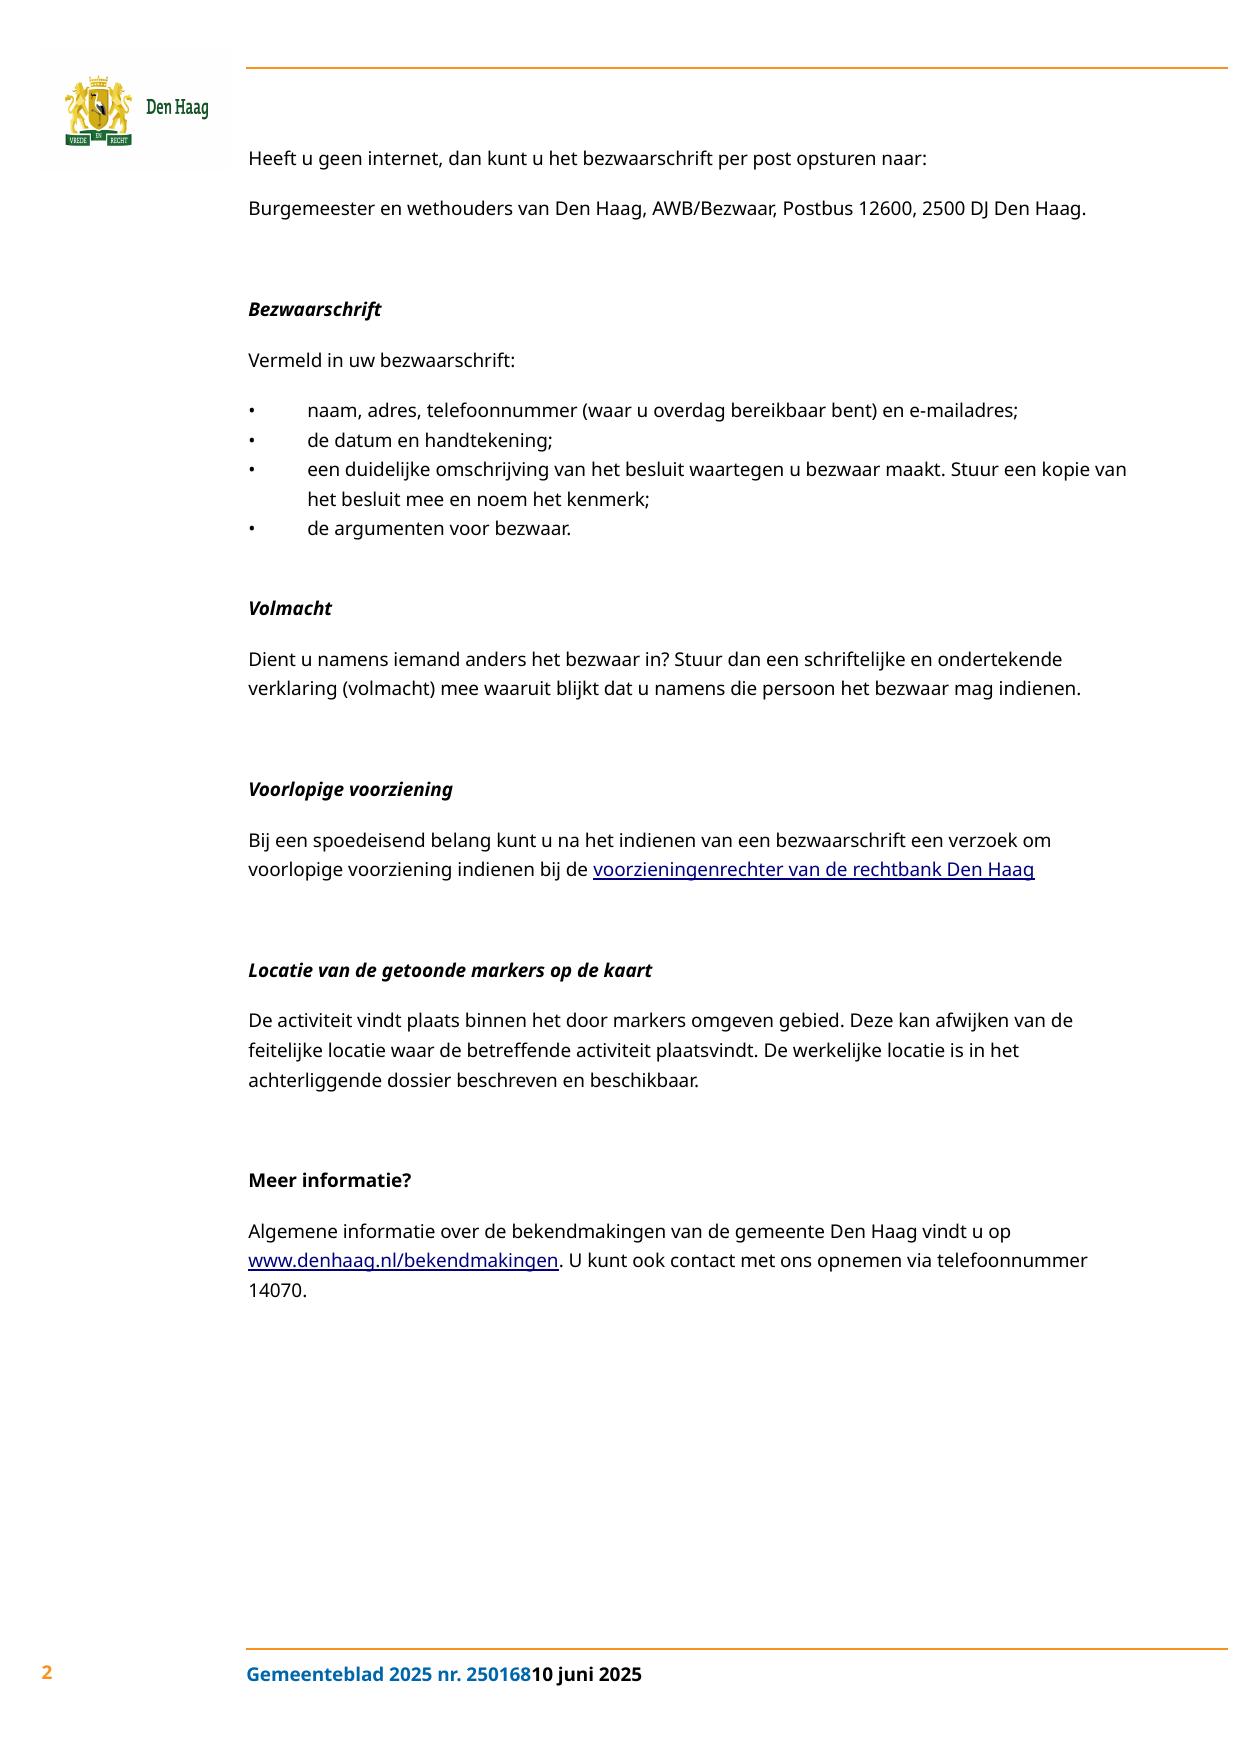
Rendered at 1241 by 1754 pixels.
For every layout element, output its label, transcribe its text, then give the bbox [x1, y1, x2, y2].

list de argumenten voor bezwaar. [248, 516, 1152, 541]
text Vermeld in uw bezwaarschrift: [248, 347, 1152, 373]
text Voorlopige voorziening [248, 776, 1152, 802]
picture [41, 47, 231, 172]
text Burgemeester en wethouders van Den Haag, AWB/Bezwaar, Postbus 12600, 2500 DJ Den Haag. [248, 196, 1152, 221]
text De activiteit vindt plaats binnen het door markers omgeven gebied. Deze kan afwijken van de feitelijke locatie waar de betreffende activiteit plaatsvindt. De werkelijke locatie is in het achterliggende dossier beschreven en beschikbaar. [248, 1008, 1152, 1093]
text Bezwaarschrift [248, 296, 1152, 322]
list naam, adres, telefoonnummer (waar u overdag bereikbaar bent) en e-mailadres; [248, 397, 1152, 423]
text Algemene informatie over de bekendmakingen van de gemeente Den Haag vindt u op www.denhaag.nl/bekendmakingen. U kunt ook contact met ons opnemen via telefoonnummer 14070. [248, 1218, 1152, 1303]
text Meer informatie? [248, 1168, 1152, 1193]
text Bij een spoedeisend belang kunt u na het indienen van een bezwaarschrift een verzoek om voorlopige voorziening indienen bij de voorzieningenrechter van de rechtbank Den Haag [248, 827, 1152, 882]
list de datum en handtekening; [248, 427, 1152, 453]
text Heeft u geen internet, dan kunt u het bezwaarschrift per post opsturen naar: [248, 145, 1152, 171]
text Locatie van de getoonde markers op de kaart [248, 957, 1152, 983]
text Volmacht [248, 596, 1152, 621]
text Dient u namens iemand anders het bezwaar in? Stuur dan een schriftelijke en ondertekende verklaring (volmacht) mee waaruit blijkt dat u namens die persoon het bezwaar mag indienen. [248, 646, 1152, 701]
list een duidelijke omschrijving van het besluit waartegen u bezwaar maakt. Stuur een kopie van het besluit mee en noem het kenmerk; [248, 456, 1152, 512]
